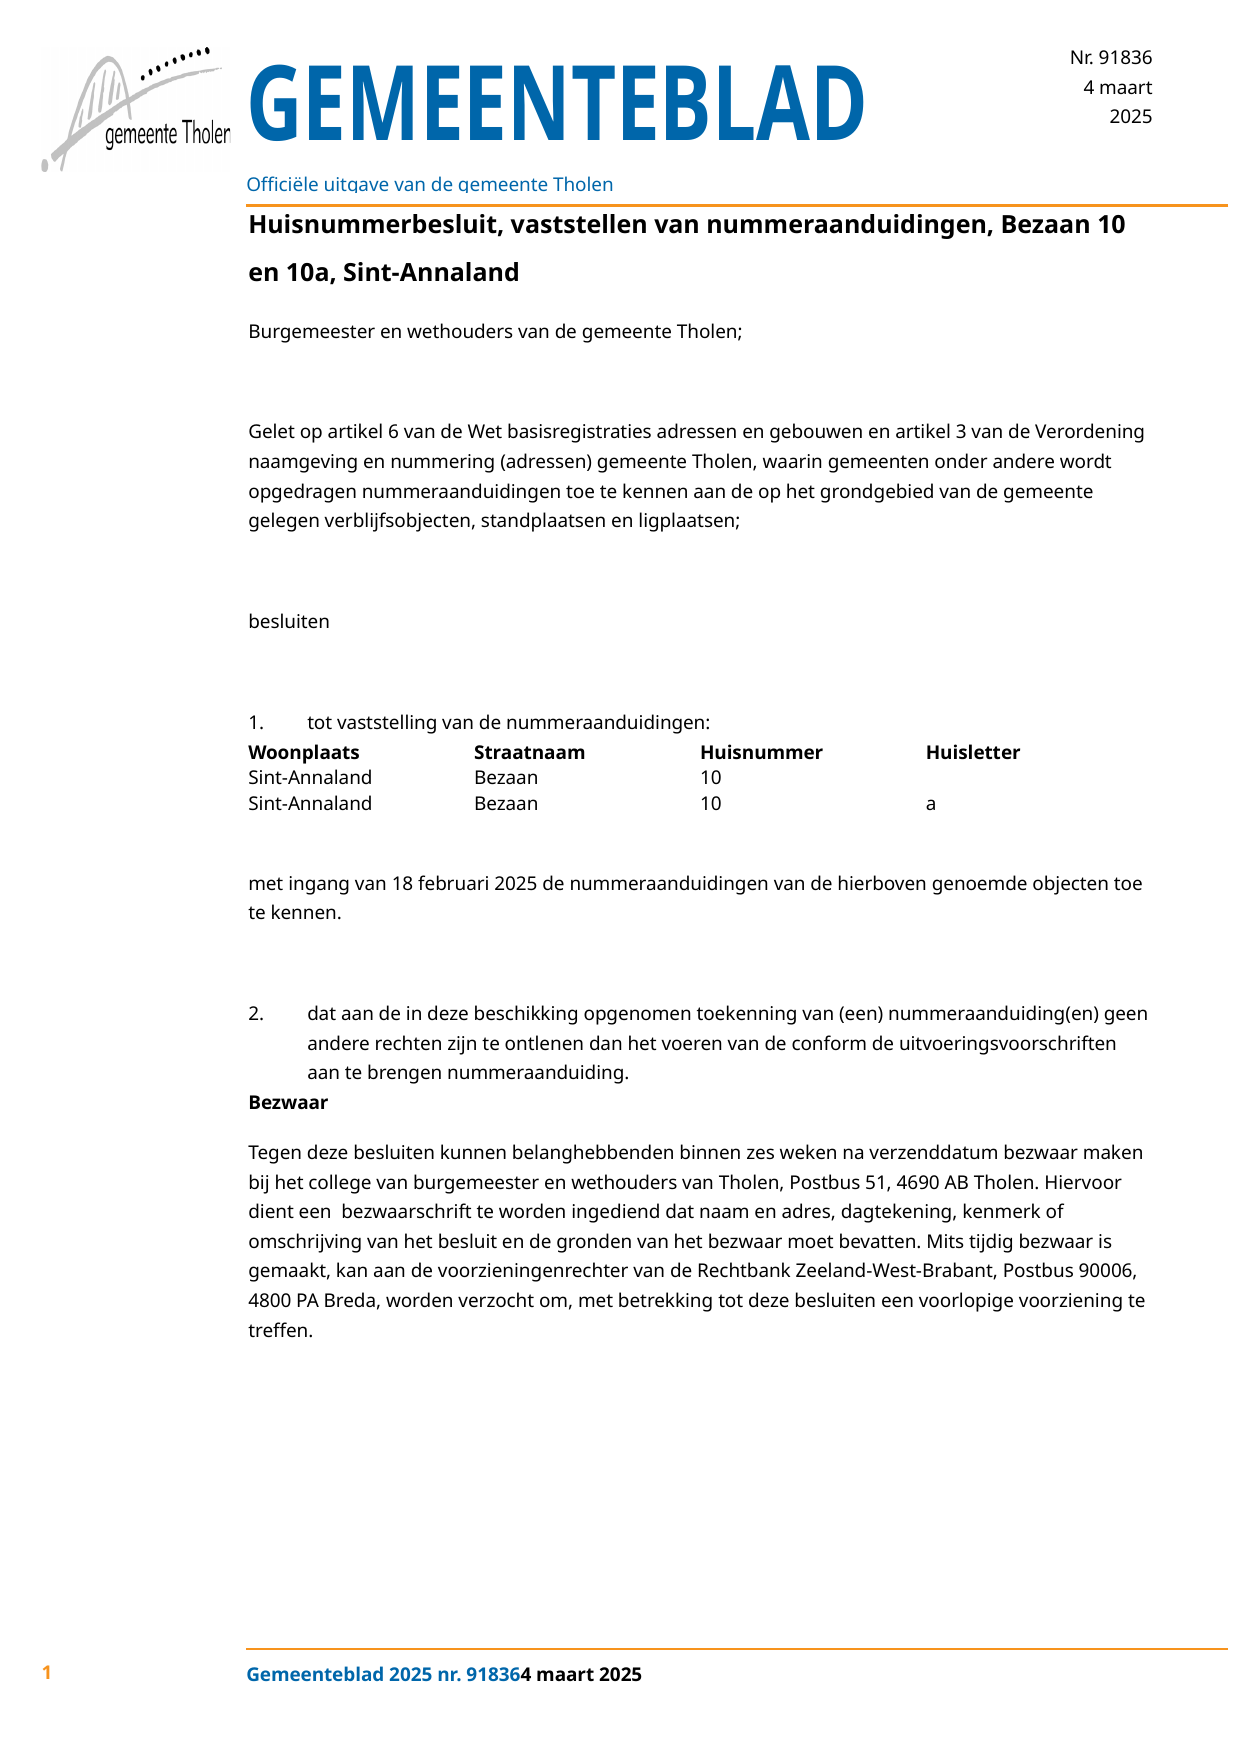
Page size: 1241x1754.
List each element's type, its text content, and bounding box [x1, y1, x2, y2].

text Bezwaar [248, 1089, 1152, 1114]
table_cell Sint-Annaland [248, 765, 474, 790]
table_header Huisletter [926, 739, 1152, 764]
table_cell [926, 765, 1152, 790]
table_cell 10 [700, 790, 926, 816]
table_cell a [926, 790, 1152, 816]
table_header Huisnummer [700, 739, 926, 764]
list tot vaststelling van de nummeraanduidingen: [248, 709, 1152, 735]
table_header Woonplaats [248, 739, 474, 764]
list dat aan de in deze beschikking opgenomen toekenning van (een) nummeraanduiding(en) geen andere rechten zijn te ontlenen dan het voeren van de conform de uitvoeringsvoorschriften aan te brengen nummeraanduiding. [248, 1000, 1152, 1085]
picture [41, 47, 231, 172]
table_header Straatnaam [474, 739, 700, 764]
text Gelet op artikel 6 van de Wet basisregistraties adressen en gebouwen en artikel 3 van de Verordening naamgeving en nummering (adressen) gemeente Tholen, waarin gemeenten onder andere wordt opgedragen nummeraanduidingen toe te kennen aan de op het grondgebied van de gemeente gelegen verblijfsobjecten, standplaatsen en ligplaatsen; [248, 419, 1152, 533]
table_cell Bezaan [474, 765, 700, 790]
table_cell 10 [700, 765, 926, 790]
table_cell Bezaan [474, 790, 700, 816]
table_cell Sint-Annaland [248, 790, 474, 816]
text Tegen deze besluiten kunnen belanghebbenden binnen zes weken na verzenddatum bezwaar maken bij het college van burgemeester en wethouders van Tholen, Postbus 51, 4690 AB Tholen. Hiervoor dient een bezwaarschrift te worden ingediend dat naam en adres, dagtekening, kenmerk of omschrijving van het besluit en de gronden van het bezwaar moet bevatten. Mits tijdig bezwaar is gemaakt, kan aan de voorzieningenrechter van de Rechtbank Zeeland-West-Brabant, Postbus 90006, 4800 PA Breda, worden verzocht om, met betrekking tot deze besluiten een voorlopige voorziening te treffen. [248, 1139, 1152, 1342]
text besluiten [248, 608, 1152, 634]
text Huisnummerbesluit, vaststellen van nummeraanduidingen, Bezaan 10 en 10a, Sint-Annaland [248, 207, 1152, 288]
text met ingang van 18 februari 2025 de nummeraanduidingen van de hierboven genoemde objecten toe te kennen. [248, 870, 1152, 925]
text Burgemeester en wethouders van de gemeente Tholen; [248, 318, 1152, 344]
